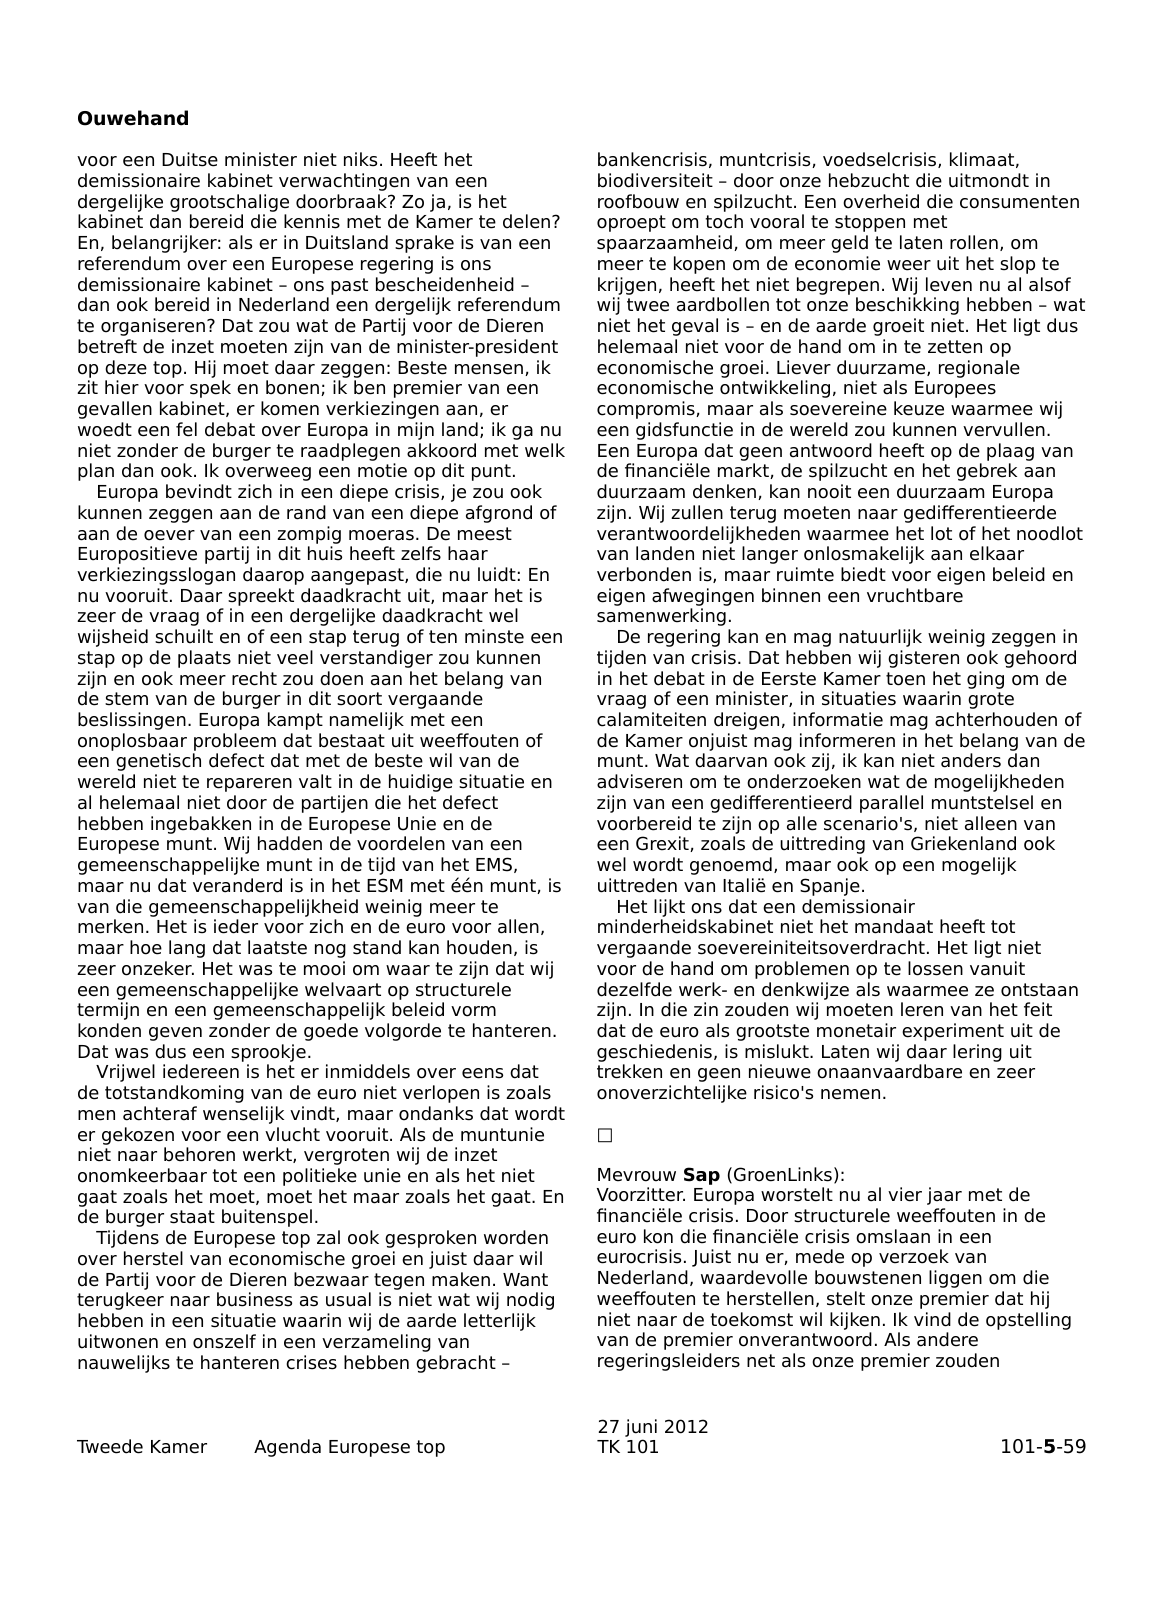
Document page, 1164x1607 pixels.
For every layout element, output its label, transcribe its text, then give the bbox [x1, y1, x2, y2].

text Voorzitter. Europa worstelt nu al vier jaar met de financiële crisis. Door structurele weeffouten in de euro kon die financiële crisis omslaan in een eurocrisis. Juist nu er, mede op verzoek van Nederland, waardevolle bouwstenen liggen om die weeffouten te herstellen, stelt onze premier dat hij niet naar de toekomst wil kijken. Ik vind de opstelling van de premier onverantwoord. Als andere regeringsleiders net als onze premier zouden [596, 1185, 1087, 1372]
text Vrijwel iedereen is het er inmiddels over eens dat de totstandkoming van de euro niet verlopen is zoals men achteraf wenselijk vindt, maar ondanks dat wordt er gekozen voor een vlucht vooruit. Als de muntunie niet naar behoren werkt, vergroten wij de inzet onomkeerbaar tot een politieke unie en als het niet gaat zoals het moet, moet het maar zoals het gaat. En de burger staat buitenspel. [77, 1062, 567, 1228]
text De regering kan en mag natuurlijk weinig zeggen in tijden van crisis. Dat hebben wij gisteren ook gehoord in het debat in de Eerste Kamer toen het ging om de vraag of een minister, in situaties waarin grote calamiteiten dreigen, informatie mag achterhouden of de Kamer onjuist mag informeren in het belang van de munt. Wat daarvan ook zij, ik kan niet anders dan adviseren om te onderzoeken wat de mogelijkheden zijn van een gedifferentieerd parallel muntstelsel en voorbereid te zijn op alle scenario's, niet alleen van een Grexit, zoals de uittreding van Griekenland ook wel wordt genoemd, maar ook op een mogelijk uittreden van Italië en Spanje. [596, 627, 1087, 896]
text bankencrisis, muntcrisis, voedselcrisis, klimaat, biodiversiteit – door onze hebzucht die uitmondt in roofbouw en spilzucht. Een overheid die consumenten oproept om toch vooral te stoppen met spaarzaamheid, om meer geld te laten rollen, om meer te kopen om de economie weer uit het slop te krijgen, heeft het niet begrepen. Wij leven nu al alsof wij twee aardbollen tot onze beschikking hebben – wat niet het geval is – en de aarde groeit niet. Het ligt dus helemaal niet voor de hand om in te zetten op economische groei. Liever duurzame, regionale economische ontwikkeling, niet als Europees compromis, maar als soevereine keuze waarmee wij een gidsfunctie in de wereld zou kunnen vervullen. Een Europa dat geen antwoord heeft op de plaag van de financiële markt, de spilzucht en het gebrek aan duurzaam denken, kan nooit een duurzaam Europa zijn. Wij zullen terug moeten naar gedifferentieerde verantwoordelijkheden waarmee het lot of het noodlot van landen niet langer onlosmakelijk aan elkaar verbonden is, maar ruimte biedt voor eigen beleid en eigen afwegingen binnen een vruchtbare samenwerking. [596, 150, 1087, 627]
text □ [596, 1124, 1087, 1144]
text Europa bevindt zich in een diepe crisis, je zou ook kunnen zeggen aan de rand van een diepe afgrond of aan de oever van een zompig moeras. De meest Europositieve partij in dit huis heeft zelfs haar verkiezingsslogan daarop aangepast, die nu luidt: En nu vooruit. Daar spreekt daadkracht uit, maar het is zeer de vraag of in een dergelijke daadkracht wel wijsheid schuilt en of een stap terug of ten minste een stap op de plaats niet veel verstandiger zou kunnen zijn en ook meer recht zou doen aan het belang van de stem van de burger in dit soort vergaande beslissingen. Europa kampt namelijk met een onoplosbaar probleem dat bestaat uit weeffouten of een genetisch defect dat met de beste wil van de wereld niet te repareren valt in de huidige situatie en al helemaal niet door de partijen die het defect hebben ingebakken in de Europese Unie en de Europese munt. Wij hadden de voordelen van een gemeenschappelijke munt in de tijd van het EMS, maar nu dat veranderd is in het ESM met één munt, is van die gemeenschappelijkheid weinig meer te merken. Het is ieder voor zich en de euro voor allen, maar hoe lang dat laatste nog stand kan houden, is zeer onzeker. Het was te mooi om waar te zijn dat wij een gemeenschappelijke welvaart op structurele termijn en een gemeenschappelijk beleid vorm konden geven zonder de goede volgorde te hanteren. Dat was dus een sprookje. [77, 482, 567, 1062]
text voor een Duitse minister niet niks. Heeft het demissionaire kabinet verwachtingen van een dergelijke grootschalige doorbraak? Zo ja, is het kabinet dan bereid die kennis met de Kamer te delen? En, belangrijker: als er in Duitsland sprake is van een referendum over een Europese regering is ons demissionaire kabinet – ons past bescheidenheid – dan ook bereid in Nederland een dergelijk referendum te organiseren? Dat zou wat de Partij voor de Dieren betreft de inzet moeten zijn van de minister-president op deze top. Hij moet daar zeggen: Beste mensen, ik zit hier voor spek en bonen; ik ben premier van een gevallen kabinet, er komen verkiezingen aan, er woedt een fel debat over Europa in mijn land; ik ga nu niet zonder de burger te raadplegen akkoord met welk plan dan ook. Ik overweeg een motie op dit punt. [77, 150, 567, 482]
text Mevrouw Sap (GroenLinks): [596, 1164, 1087, 1185]
text Het lijkt ons dat een demissionair minderheidskabinet niet het mandaat heeft tot vergaande soevereiniteitsoverdracht. Het ligt niet voor de hand om problemen op te lossen vanuit dezelfde werk- en denkwijze als waarmee ze ontstaan zijn. In die zin zouden wij moeten leren van het feit dat de euro als grootste monetair experiment uit de geschiedenis, is mislukt. Laten wij daar lering uit trekken en geen nieuwe onaanvaardbare en zeer onoverzichtelijke risico's nemen. [596, 896, 1087, 1104]
text Tijdens de Europese top zal ook gesproken worden over herstel van economische groei en juist daar wil de Partij voor de Dieren bezwaar tegen maken. Want terugkeer naar business as usual is niet wat wij nodig hebben in een situatie waarin wij de aarde letterlijk uitwonen en onszelf in een verzameling van nauwelijks te hanteren crises hebben gebracht – [77, 1228, 567, 1373]
